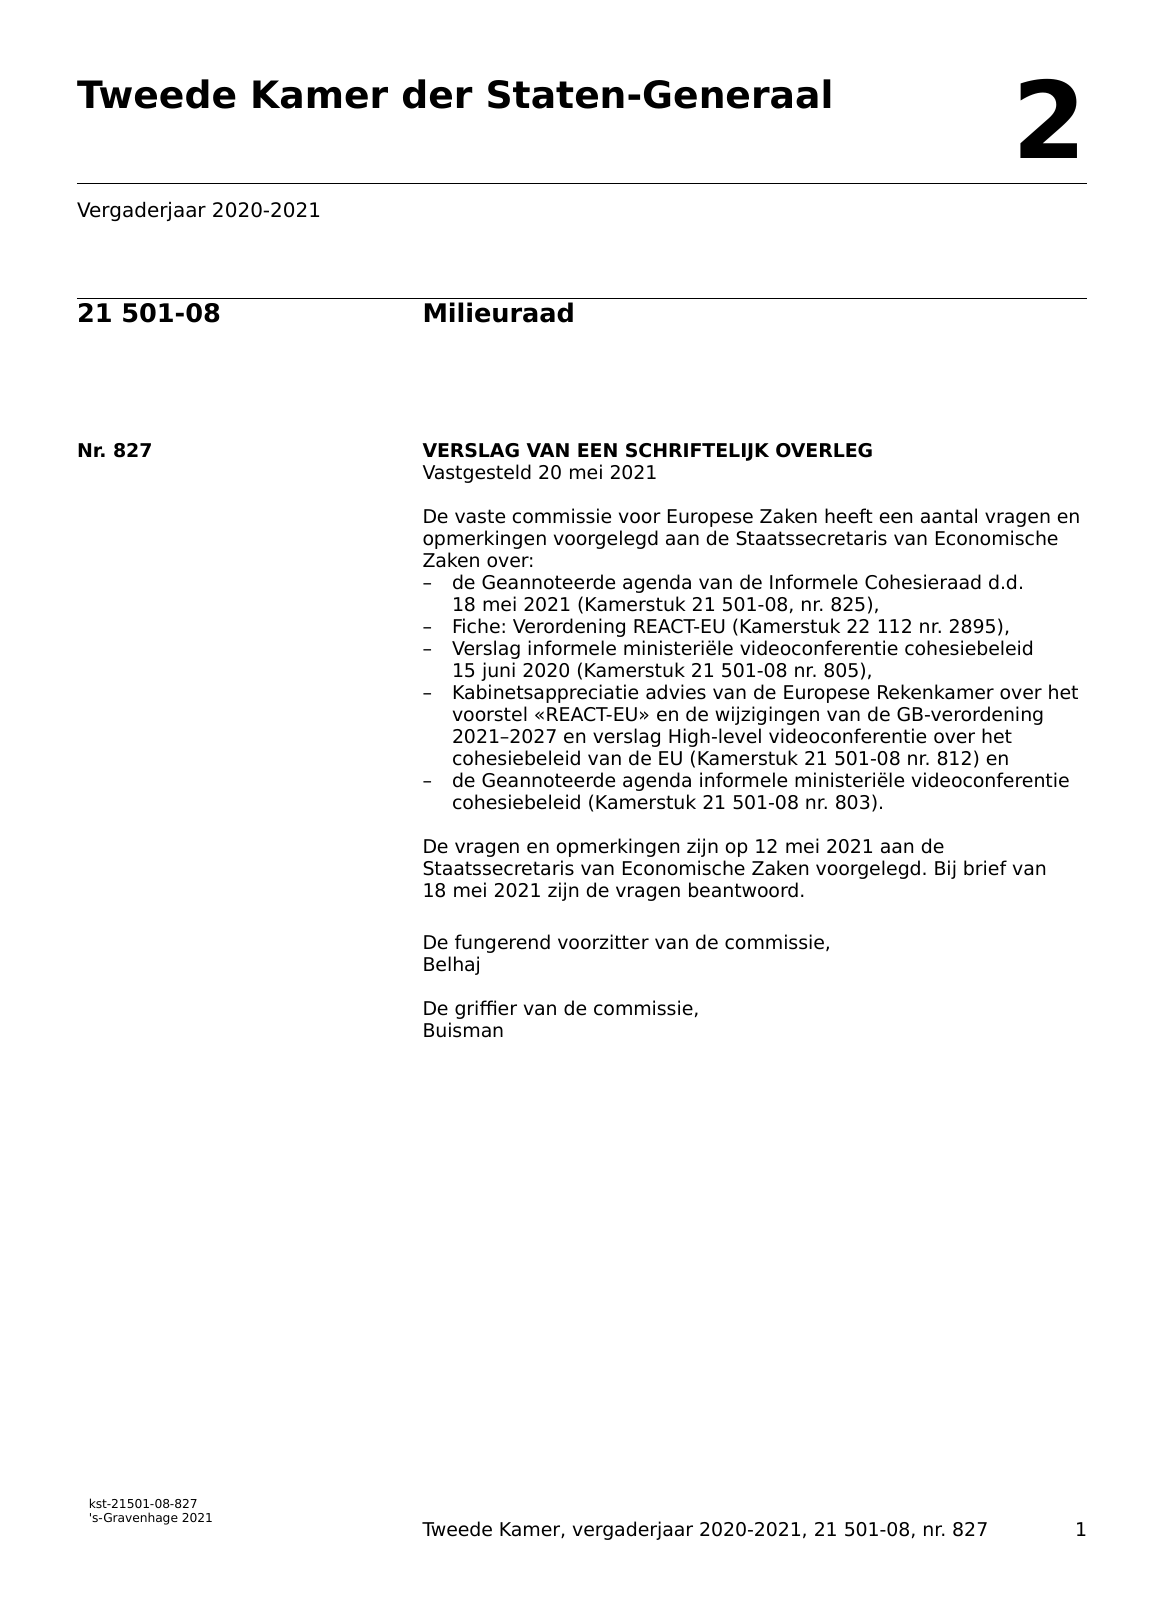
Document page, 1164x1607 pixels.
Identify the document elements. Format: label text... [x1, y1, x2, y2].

text Vastgesteld 20 mei 2021 [422, 462, 1087, 484]
text De vragen en opmerkingen zijn op 12 mei 2021 aan de Staatssecretaris van Economische Zaken voorgelegd. Bij brief van 18 mei 2021 zijn de vragen beantwoord. [422, 836, 1087, 902]
text – Kabinetsappreciatie advies van de Europese Rekenkamer over het voorstel «REACT-EU» en de wijzigingen van de GB-verordening 2021–2027 en verslag High-level videoconferentie over het cohesiebeleid van de EU (Kamerstuk 21 501-08 nr. 812) en [422, 682, 1087, 769]
table_cell Vergaderjaar 2020-2021 [77, 184, 1087, 298]
text De vaste commissie voor Europese Zaken heeft een aantal vragen en opmerkingen voorgelegd aan de Staatssecretaris van Economische Zaken over: [422, 506, 1087, 572]
text kst-21501-08-827 [88, 1497, 323, 1511]
table_header 2 [886, 59, 1087, 183]
text – de Geannoteerde agenda van de Informele Cohesieraad d.d. 18 mei 2021 (Kamerstuk 21 501-08, nr. 825), [422, 572, 1087, 616]
text De fungerend voorzitter van de commissie, Belhaj [422, 932, 1087, 976]
text 's-Gravenhage 2021 [88, 1511, 323, 1525]
table_header Tweede Kamer der Staten-Generaal [77, 59, 886, 183]
subtitle 21 501-08 Milieuraad [77, 299, 1087, 329]
subtitle Nr. 827 VERSLAG VAN EEN SCHRIFTELIJK OVERLEG [77, 440, 1087, 462]
text De griffier van de commissie, Buisman [422, 998, 1087, 1042]
text – Fiche: Verordening REACT-EU (Kamerstuk 22 112 nr. 2895), [422, 616, 1087, 638]
text – Verslag informele ministeriële videoconferentie cohesiebeleid 15 juni 2020 (Kamerstuk 21 501-08 nr. 805), [422, 638, 1087, 682]
text – de Geannoteerde agenda informele ministeriële videoconferentie cohesiebeleid (Kamerstuk 21 501-08 nr. 803). [422, 769, 1087, 813]
